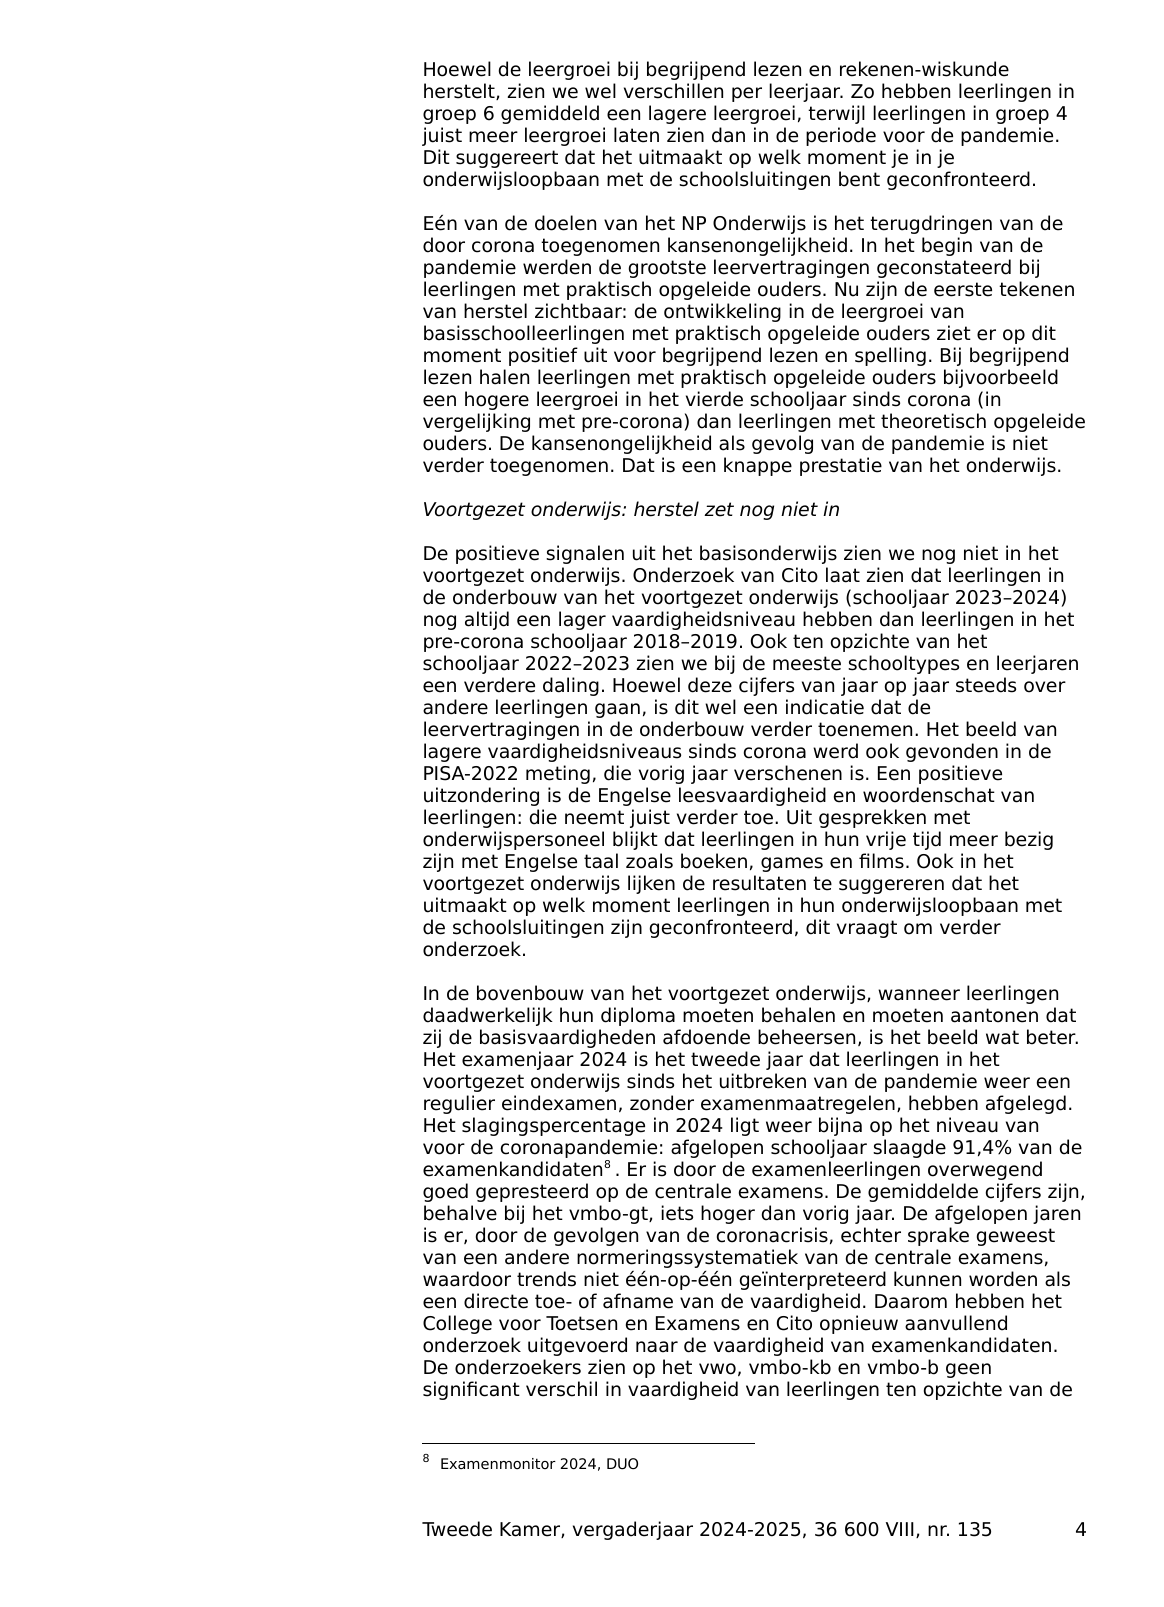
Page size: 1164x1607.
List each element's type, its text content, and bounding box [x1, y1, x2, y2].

text De positieve signalen uit het basisonderwijs zien we nog niet in het voortgezet onderwijs. Onderzoek van Cito laat zien dat leerlingen in de onderbouw van het voortgezet onderwijs (schooljaar 2023–2024) nog altijd een lager vaardigheidsniveau hebben dan leerlingen in het pre-corona schooljaar 2018–2019. Ook ten opzichte van het schooljaar 2022–2023 zien we bij de meeste schooltypes en leerjaren een verdere daling. Hoewel deze cijfers van jaar op jaar steeds over andere leerlingen gaan, is dit wel een indicatie dat de leervertragingen in de onderbouw verder toenemen. Het beeld van lagere vaardigheidsniveaus sinds corona werd ook gevonden in de PISA-2022 meting, die vorig jaar verschenen is. Een positieve uitzondering is de Engelse leesvaardigheid en woordenschat van leerlingen: die neemt juist verder toe. Uit gesprekken met onderwijspersoneel blijkt dat leerlingen in hun vrije tijd meer bezig zijn met Engelse taal zoals boeken, games en films. Ook in het voortgezet onderwijs lijken de resultaten te suggereren dat het uitmaakt op welk moment leerlingen in hun onderwijsloopbaan met de schoolsluitingen zijn geconfronteerd, dit vraagt om verder onderzoek. [422, 543, 1087, 961]
text Eén van de doelen van het NP Onderwijs is het terugdringen van de door corona toegenomen kansenongelijkheid. In het begin van de pandemie werden de grootste leervertragingen geconstateerd bij leerlingen met praktisch opgeleide ouders. Nu zijn de eerste tekenen van herstel zichtbaar: de ontwikkeling in de leergroei van basisschoolleerlingen met praktisch opgeleide ouders ziet er op dit moment positief uit voor begrijpend lezen en spelling. Bij begrijpend lezen halen leerlingen met praktisch opgeleide ouders bijvoorbeeld een hogere leergroei in het vierde schooljaar sinds corona (in vergelijking met pre-corona) dan leerlingen met theoretisch opgeleide ouders. De kansenongelijkheid als gevolg van de pandemie is niet verder toegenomen. Dat is een knappe prestatie van het onderwijs. [422, 213, 1087, 477]
subtitle Voortgezet onderwijs: herstel zet nog niet in [422, 499, 1087, 521]
text Examenmonitor 2024, DUO [422, 1452, 1087, 1474]
text In de bovenbouw van het voortgezet onderwijs, wanneer leerlingen daadwerkelijk hun diploma moeten behalen en moeten aantonen dat zij de basisvaardigheden afdoende beheersen, is het beeld wat beter. Het examenjaar 2024 is het tweede jaar dat leerlingen in het voortgezet onderwijs sinds het uitbreken van de pandemie weer een regulier eindexamen, zonder examenmaatregelen, hebben afgelegd. Het slagingspercentage in 2024 ligt weer bijna op het niveau van voor de coronapandemie: afgelopen schooljaar slaagde 91,4% van de examenkandidaten. Er is door de examenleerlingen overwegend goed gepresteerd op de centrale examens. De gemiddelde cijfers zijn, behalve bij het vmbo-gt, iets hoger dan vorig jaar. De afgelopen jaren is er, door de gevolgen van de coronacrisis, echter sprake geweest van een andere normeringssystematiek van de centrale examens, waardoor trends niet één-op-één geïnterpreteerd kunnen worden als een directe toe- of afname van de vaardigheid. Daarom hebben het College voor Toetsen en Examens en Cito opnieuw aanvullend onderzoek uitgevoerd naar de vaardigheid van examenkandidaten. De onderzoekers zien op het vwo, vmbo-kb en vmbo-b geen significant verschil in vaardigheid van leerlingen ten opzichte van de [422, 983, 1087, 1401]
text Hoewel de leergroei bij begrijpend lezen en rekenen-wiskunde herstelt, zien we wel verschillen per leerjaar. Zo hebben leerlingen in groep 6 gemiddeld een lagere leergroei, terwijl leerlingen in groep 4 juist meer leergroei laten zien dan in de periode voor de pandemie. Dit suggereert dat het uitmaakt op welk moment je in je onderwijsloopbaan met de schoolsluitingen bent geconfronteerd. [422, 59, 1087, 191]
